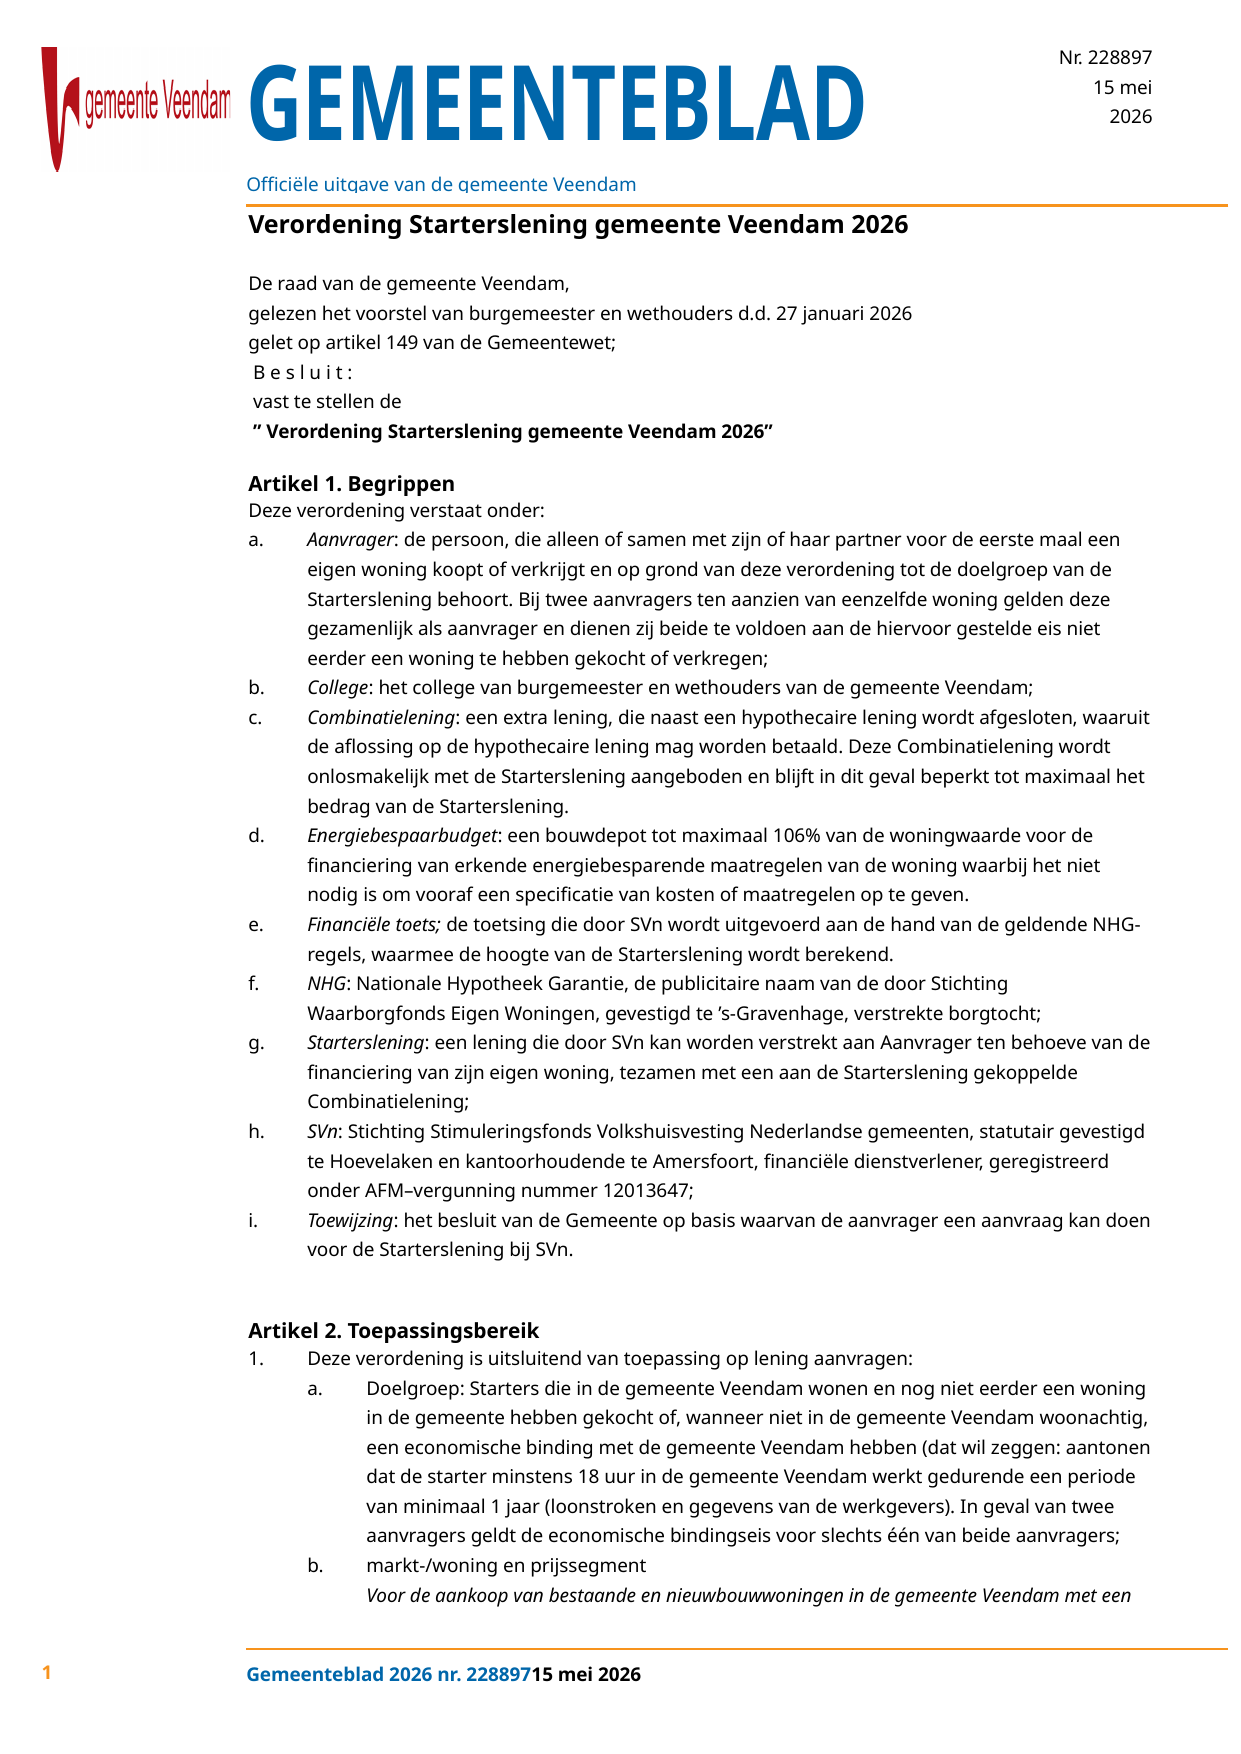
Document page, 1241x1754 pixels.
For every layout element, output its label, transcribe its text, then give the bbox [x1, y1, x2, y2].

list Deze verordening is uitsluitend van toepassing op lening aanvragen: [248, 1345, 1152, 1371]
list Energiebespaarbudget: een bouwdepot tot maximaal 106% van de woningwaarde voor de financiering van erkende energiebesparende maatregelen van de woning waarbij het niet nodig is om vooraf een specificatie van kosten of maatregelen op te geven. [248, 822, 1152, 907]
list Combinatielening: een extra lening, die naast een hypothecaire lening wordt afgesloten, waaruit de aflossing op de hypothecaire lening mag worden betaald. Deze Combinatielening wordt onlosmakelijk met de Starterslening aangeboden en blijft in dit geval beperkt tot maximaal het bedrag van de Starterslening. [248, 704, 1152, 819]
text De raad van de gemeente Veendam, [248, 270, 1152, 296]
list College: het college van burgemeester en wethouders van de gemeente Veendam; [248, 674, 1152, 700]
list NHG: Nationale Hypotheek Garantie, de publicitaire naam van de door Stichting Waarborgfonds Eigen Woningen, gevestigd te ’s-Gravenhage, verstrekte borgtocht; [248, 970, 1152, 1026]
text B e s l u i t : [248, 359, 1152, 385]
list Voor de aankoop van bestaande en nieuwbouwwoningen in de gemeente Veendam met een [307, 1582, 1152, 1607]
list Starterslening: een lening die door SVn kan worden verstrekt aan Aanvrager ten behoeve van de financiering van zijn eigen woning, tezamen met een aan de Starterslening gekoppelde Combinatielening; [248, 1029, 1152, 1114]
text ” Verordening Starterslening gemeente Veendam 2026” [248, 418, 1152, 444]
text Artikel 2. Toepassingsbereik [248, 1317, 1152, 1345]
list Financiële toets; de toetsing die door SVn wordt uitgevoerd aan de hand van de geldende NHG-regels, waarmee de hoogte van de Starterslening wordt berekend. [248, 911, 1152, 967]
list Doelgroep: Starters die in de gemeente Veendam wonen en nog niet eerder een woning in de gemeente hebben gekocht of, wanneer niet in de gemeente Veendam woonachtig, een economische binding met de gemeente Veendam hebben (dat wil zeggen: aantonen dat de starter minstens 18 uur in de gemeente Veendam werkt gedurende een periode van minimaal 1 jaar (loonstroken en gegevens van de werkgevers). In geval van twee aanvragers geldt de economische bindingseis voor slechts één van beide aanvragers; [307, 1375, 1152, 1548]
text gelet op artikel 149 van de Gemeentewet; [248, 329, 1152, 355]
text Deze verordening verstaat onder: [248, 497, 1152, 523]
text Verordening Starterslening gemeente Veendam 2026 [248, 207, 1152, 241]
text vast te stellen de [248, 389, 1152, 414]
list SVn: Stichting Stimuleringsfonds Volkshuisvesting Nederlandse gemeenten, statutair gevestigd te Hoevelaken en kantoorhoudende te Amersfoort, financiële dienstverlener, geregistreerd onder AFM–vergunning nummer 12013647; [248, 1118, 1152, 1203]
list Toewijzing: het besluit van de Gemeente op basis waarvan de aanvrager een aanvraag kan doen voor de Starterslening bij SVn. [248, 1207, 1152, 1262]
picture [41, 47, 231, 172]
text gelezen het voorstel van burgemeester en wethouders d.d. 27 januari 2026 [248, 300, 1152, 326]
list markt-/woning en prijssegment [307, 1552, 1152, 1578]
text Artikel 1. Begrippen [248, 469, 1152, 497]
list Aanvrager: de persoon, die alleen of samen met zijn of haar partner voor de eerste maal een eigen woning koopt of verkrijgt en op grond van deze verordening tot de doelgroep van de Starterslening behoort. Bij twee aanvragers ten aanzien van eenzelfde woning gelden deze gezamenlijk als aanvrager en dienen zij beide te voldoen aan de hiervoor gestelde eis niet eerder een woning te hebben gekocht of verkregen; [248, 527, 1152, 671]
